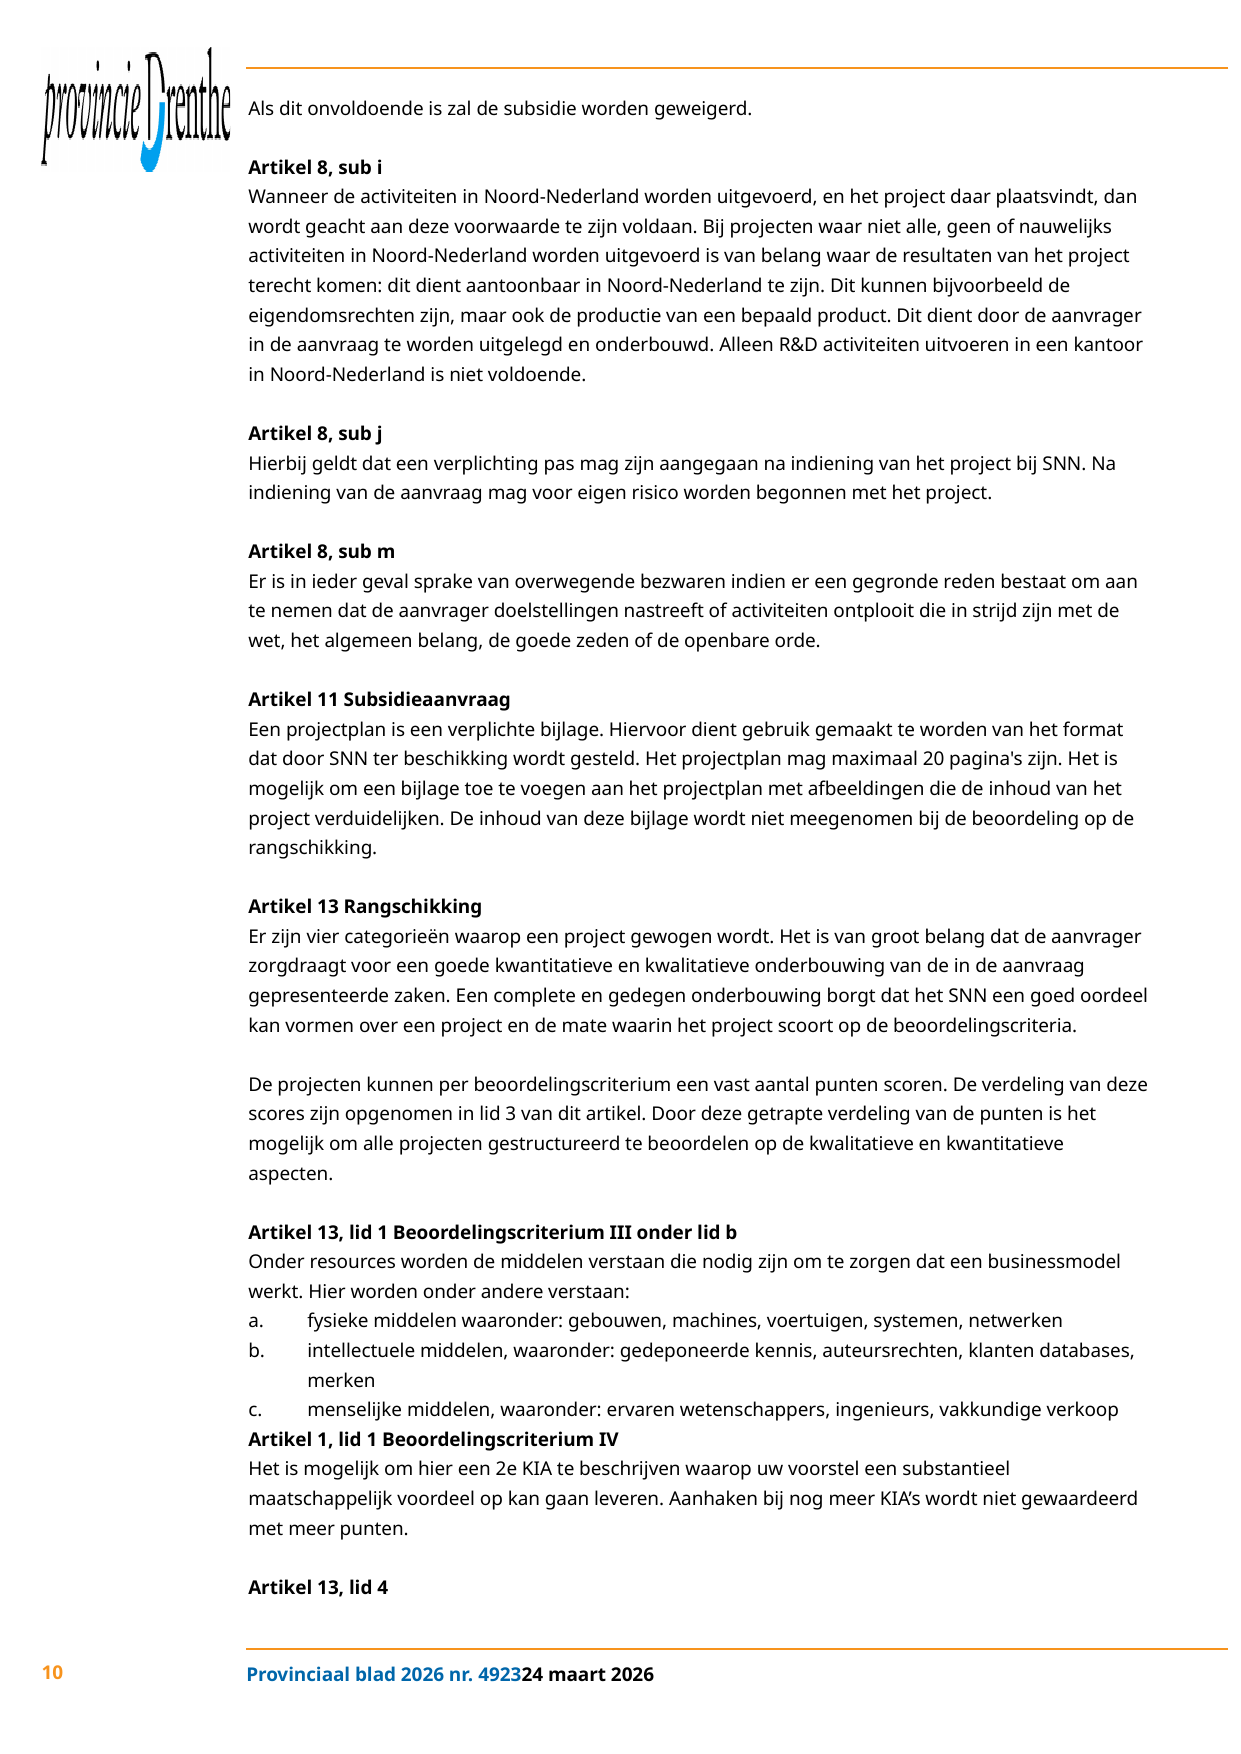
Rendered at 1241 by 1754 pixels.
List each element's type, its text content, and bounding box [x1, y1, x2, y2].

text Artikel 11 Subsidieaanvraag [248, 686, 1152, 712]
text Artikel 8, sub j [248, 420, 1152, 446]
picture [41, 47, 231, 172]
text Als dit onvoldoende is zal de subsidie worden geweigerd. [248, 95, 1152, 121]
text Het is mogelijk om hier een 2e KIA te beschrijven waarop uw voorstel een substantieel maatschappelijk voordeel op kan gaan leveren. Aanhaken bij nog meer KIA’s wordt niet gewaardeerd met meer punten. [248, 1456, 1152, 1541]
text Artikel 13, lid 4 [248, 1574, 1152, 1600]
text Een projectplan is een verplichte bijlage. Hiervoor dient gebruik gemaakt te worden van het format dat door SNN ter beschikking wordt gesteld. Het projectplan mag maximaal 20 pagina's zijn. Het is mogelijk om een bijlage toe te voegen aan het projectplan met afbeeldingen die de inhoud van het project verduidelijken. De inhoud van deze bijlage wordt niet meegenomen bij de beoordeling op de rangschikking. [248, 716, 1152, 860]
text Artikel 8, sub i [248, 154, 1152, 180]
list menselijke middelen, waaronder: ervaren wetenschappers, ingenieurs, vakkundige verkoop [248, 1396, 1152, 1422]
text Artikel 8, sub m [248, 538, 1152, 564]
text De projecten kunnen per beoordelingscriterium een vast aantal punten scoren. De verdeling van deze scores zijn opgenomen in lid 3 van dit artikel. Door deze getrapte verdeling van de punten is het mogelijk om alle projecten gestructureerd te beoordelen op de kwalitatieve en kwantitatieve aspecten. [248, 1071, 1152, 1186]
text Artikel 1, lid 1 Beoordelingscriterium IV [248, 1426, 1152, 1452]
text Onder resources worden de middelen verstaan die nodig zijn om te zorgen dat een businessmodel werkt. Hier worden onder andere verstaan: [248, 1248, 1152, 1304]
text Wanneer de activiteiten in Noord-Nederland worden uitgevoerd, en het project daar plaatsvindt, dan wordt geacht aan deze voorwaarde te zijn voldaan. Bij projecten waar niet alle, geen of nauwelijks activiteiten in Noord-Nederland worden uitgevoerd is van belang waar de resultaten van het project terecht komen: dit dient aantoonbaar in Noord-Nederland te zijn. Dit kunnen bijvoorbeeld de eigendomsrechten zijn, maar ook de productie van een bepaald product. Dit dient door de aanvrager in de aanvraag te worden uitgelegd en onderbouwd. Alleen R&D activiteiten uitvoeren in een kantoor in Noord-Nederland is niet voldoende. [248, 183, 1152, 387]
list intellectuele middelen, waaronder: gedeponeerde kennis, auteursrechten, klanten databases, merken [248, 1337, 1152, 1393]
list fysieke middelen waaronder: gebouwen, machines, voertuigen, systemen, netwerken [248, 1308, 1152, 1333]
text Artikel 13 Rangschikking [248, 893, 1152, 919]
text Hierbij geldt dat een verplichting pas mag zijn aangegaan na indiening van het project bij SNN. Na indiening van de aanvraag mag voor eigen risico worden begonnen met het project. [248, 450, 1152, 505]
text Er zijn vier categorieën waarop een project gewogen wordt. Het is van groot belang dat de aanvrager zorgdraagt voor een goede kwantitatieve en kwalitatieve onderbouwing van de in de aanvraag gepresenteerde zaken. Een complete en gedegen onderbouwing borgt dat het SNN een goed oordeel kan vormen over een project en de mate waarin het project scoort op de beoordelingscriteria. [248, 923, 1152, 1038]
text Er is in ieder geval sprake van overwegende bezwaren indien er een gegronde reden bestaat om aan te nemen dat de aanvrager doelstellingen nastreeft of activiteiten ontplooit die in strijd zijn met de wet, het algemeen belang, de goede zeden of de openbare orde. [248, 568, 1152, 653]
text Artikel 13, lid 1 Beoordelingscriterium III onder lid b [248, 1219, 1152, 1245]
